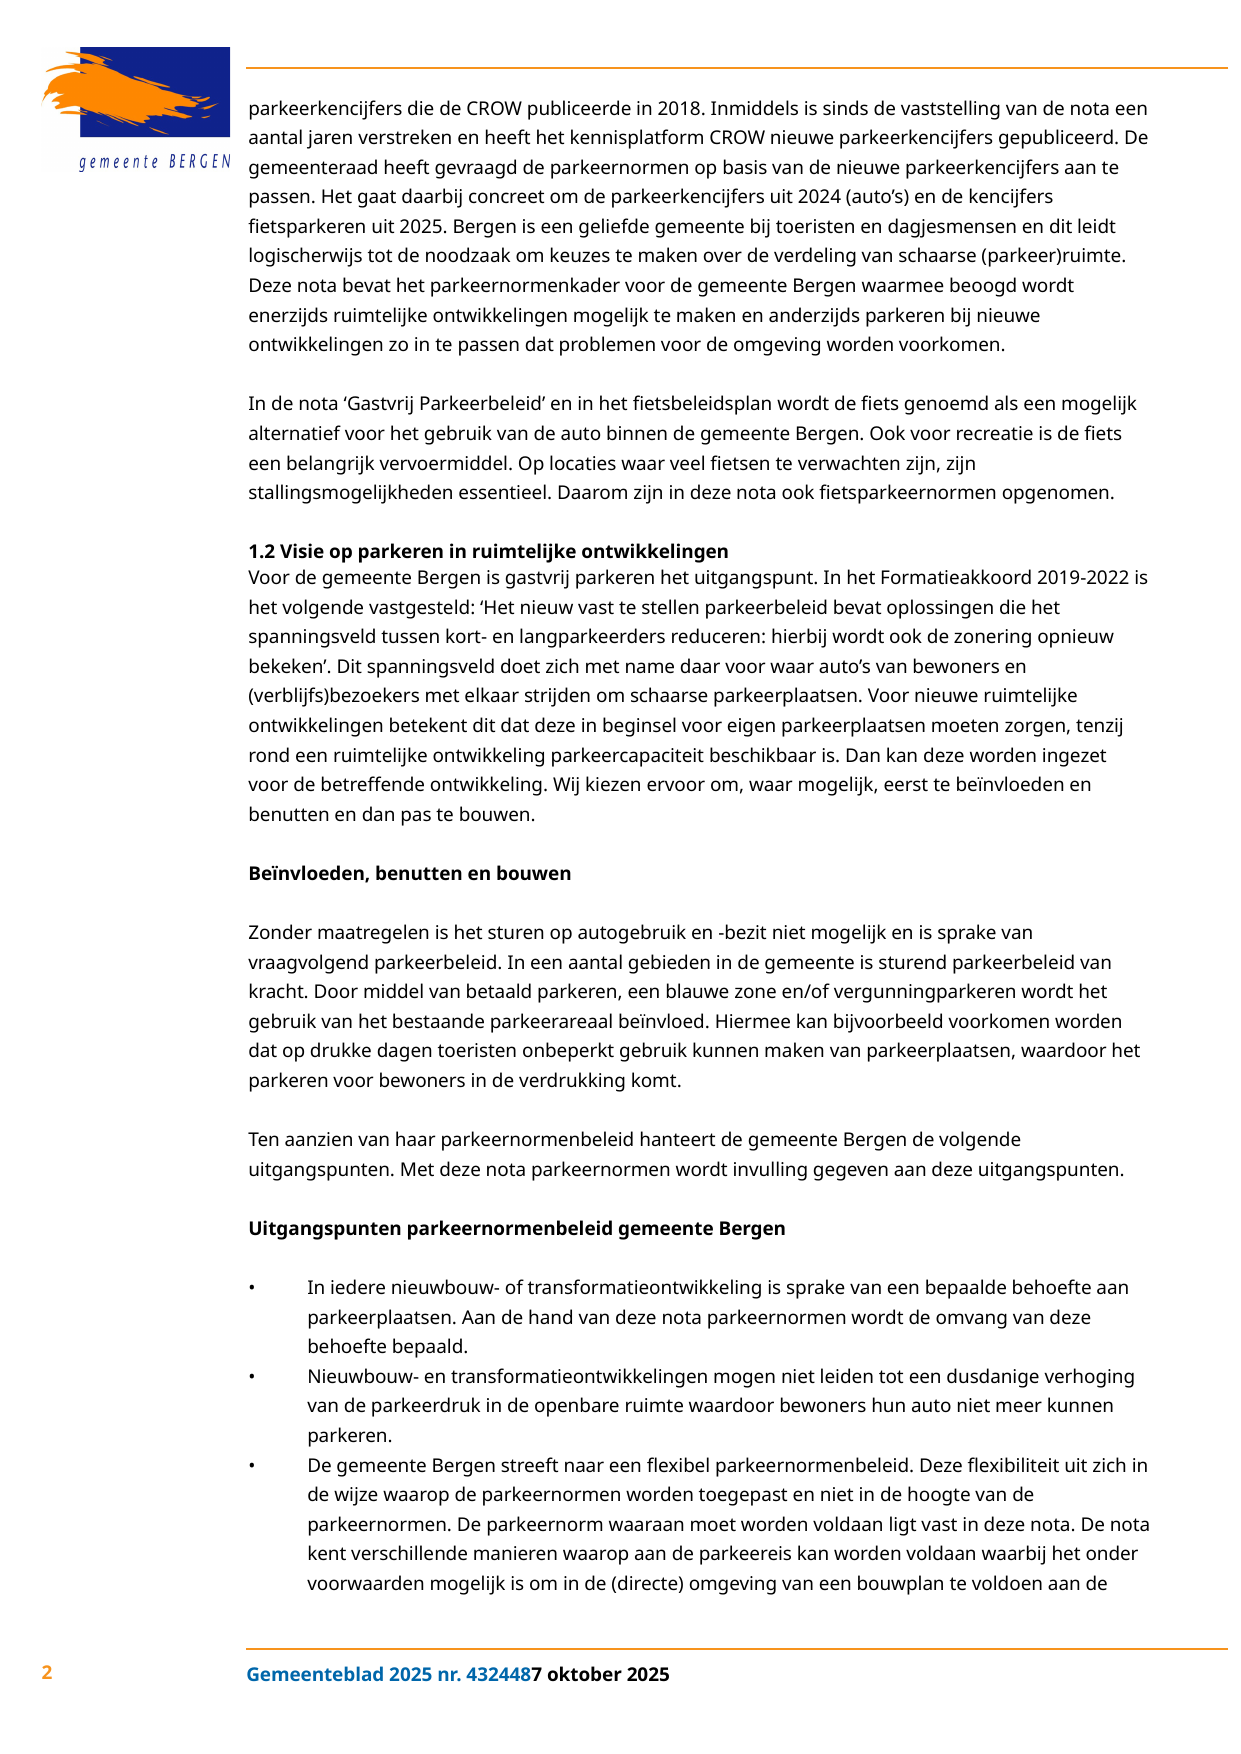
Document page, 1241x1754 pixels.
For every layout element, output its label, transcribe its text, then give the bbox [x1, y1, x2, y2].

text Uitgangspunten parkeernormenbeleid gemeente Bergen [248, 1215, 1152, 1241]
text Voor de gemeente Bergen is gastvrij parkeren het uitgangspunt. In het Formatieakkoord 2019-2022 is het volgende vastgesteld: ‘Het nieuw vast te stellen parkeerbeleid bevat oplossingen die het spanningsveld tussen kort- en langparkeerders reduceren: hierbij wordt ook de zonering opnieuw bekeken’. Dit spanningsveld doet zich met name daar voor waar auto’s van bewoners en (verblijfs)bezoekers met elkaar strijden om schaarse parkeerplaatsen. Voor nieuwe ruimtelijke ontwikkelingen betekent dit dat deze in beginsel voor eigen parkeerplaatsen moeten zorgen, tenzij rond een ruimtelijke ontwikkeling parkeercapaciteit beschikbaar is. Dan kan deze worden ingezet voor de betreffende ontwikkeling. Wij kiezen ervoor om, waar mogelijk, eerst te beïnvloeden en benutten en dan pas te bouwen. [248, 564, 1152, 827]
text 1.2 Visie op parkeren in ruimtelijke ontwikkelingen [248, 538, 1152, 564]
list In iedere nieuwbouw- of transformatieontwikkeling is sprake van een bepaalde behoefte aan parkeerplaatsen. Aan de hand van deze nota parkeernormen wordt de omvang van deze behoefte bepaald. [248, 1274, 1152, 1359]
text Zonder maatregelen is het sturen op autogebruik en -bezit niet mogelijk en is sprake van vraagvolgend parkeerbeleid. In een aantal gebieden in de gemeente is sturend parkeerbeleid van kracht. Door middel van betaald parkeren, een blauwe zone en/of vergunningparkeren wordt het gebruik van het bestaande parkeerareaal beïnvloed. Hiermee kan bijvoorbeeld voorkomen worden dat op drukke dagen toeristen onbeperkt gebruik kunnen maken van parkeerplaatsen, waardoor het parkeren voor bewoners in de verdrukking komt. [248, 919, 1152, 1093]
text In de nota ‘Gastvrij Parkeerbeleid’ en in het fietsbeleidsplan wordt de fiets genoemd als een mogelijk alternatief voor het gebruik van de auto binnen de gemeente Bergen. Ook voor recreatie is de fiets een belangrijk vervoermiddel. Op locaties waar veel fietsen te verwachten zijn, zijn stallingsmogelijkheden essentieel. Daarom zijn in deze nota ook fietsparkeernormen opgenomen. [248, 391, 1152, 505]
list Nieuwbouw- en transformatieontwikkelingen mogen niet leiden tot een dusdanige verhoging van de parkeerdruk in de openbare ruimte waardoor bewoners hun auto niet meer kunnen parkeren. [248, 1363, 1152, 1448]
text parkeerkencijfers die de CROW publiceerde in 2018. Inmiddels is sinds de vaststelling van de nota een aantal jaren verstreken en heeft het kennisplatform CROW nieuwe parkeerkencijfers gepubliceerd. De gemeenteraad heeft gevraagd de parkeernormen op basis van de nieuwe parkeerkencijfers aan te passen. Het gaat daarbij concreet om de parkeerkencijfers uit 2024 (auto’s) en de kencijfers fietsparkeren uit 2025. Bergen is een geliefde gemeente bij toeristen en dagjesmensen en dit leidt logischerwijs tot de noodzaak om keuzes te maken over de verdeling van schaarse (parkeer)ruimte. Deze nota bevat het parkeernormenkader voor de gemeente Bergen waarmee beoogd wordt enerzijds ruimtelijke ontwikkelingen mogelijk te maken en anderzijds parkeren bij nieuwe ontwikkelingen zo in te passen dat problemen voor de omgeving worden voorkomen. [248, 95, 1152, 357]
picture [41, 47, 231, 172]
list De gemeente Bergen streeft naar een flexibel parkeernormenbeleid. Deze flexibiliteit uit zich in de wijze waarop de parkeernormen worden toegepast en niet in de hoogte van de parkeernormen. De parkeernorm waaraan moet worden voldaan ligt vast in deze nota. De nota kent verschillende manieren waarop aan de parkeereis kan worden voldaan waarbij het onder voorwaarden mogelijk is om in de (directe) omgeving van een bouwplan te voldoen aan de [248, 1452, 1152, 1596]
text Ten aanzien van haar parkeernormenbeleid hanteert de gemeente Bergen de volgende uitgangspunten. Met deze nota parkeernormen wordt invulling gegeven aan deze uitgangspunten. [248, 1126, 1152, 1182]
text Beïnvloeden, benutten en bouwen [248, 860, 1152, 886]
